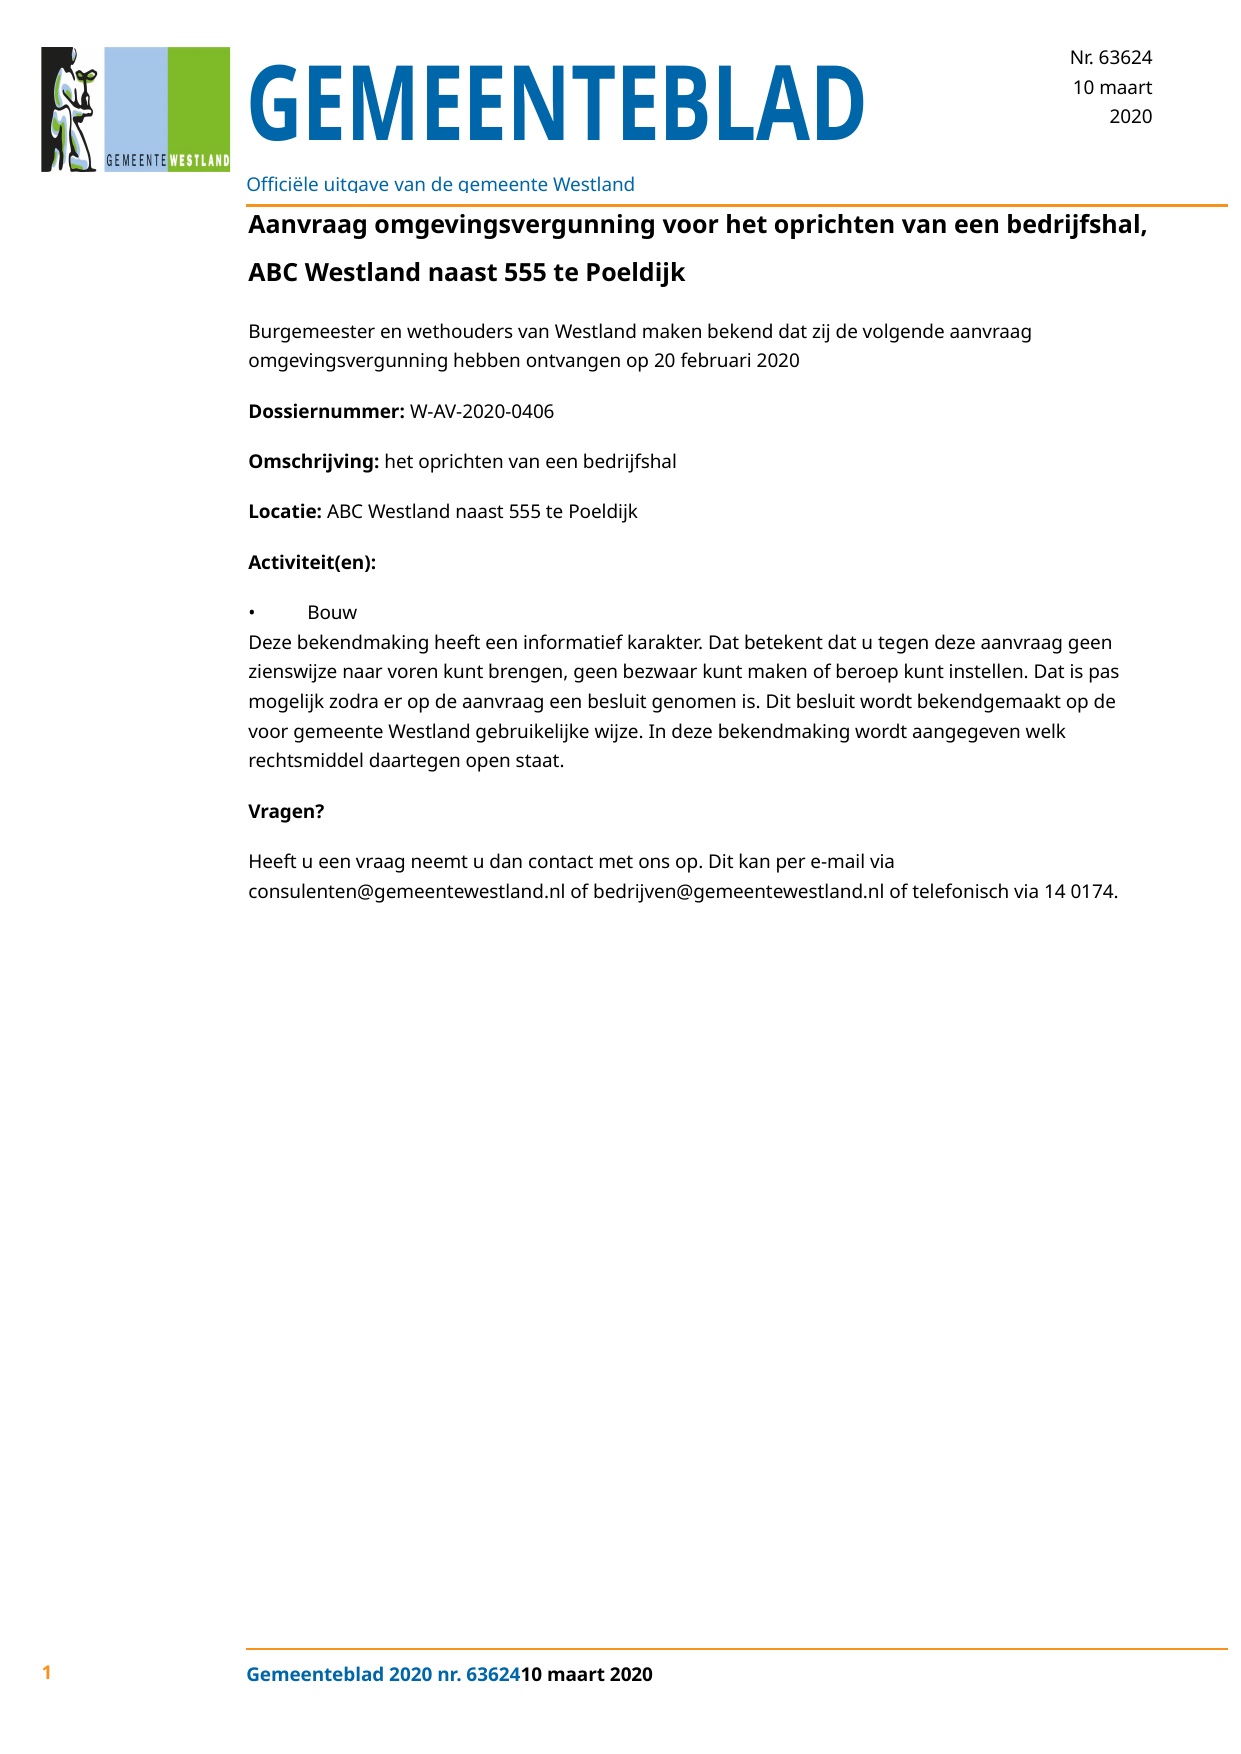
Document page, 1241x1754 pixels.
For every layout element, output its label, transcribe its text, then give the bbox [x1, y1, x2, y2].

text Dossiernummer: W-AV-2020-0406 [248, 398, 1152, 424]
text Activiteit(en): [248, 549, 1152, 575]
text Locatie: ABC Westland naast 555 te Poeldijk [248, 499, 1152, 524]
text Burgemeester en wethouders van Westland maken bekend dat zij de volgende aanvraag omgevingsvergunning hebben ontvangen op 20 februari 2020 [248, 318, 1152, 373]
picture [41, 47, 231, 172]
list Bouw [248, 599, 1152, 625]
text Heeft u een vraag neemt u dan contact met ons op. Dit kan per e-mail via consulenten@gemeentewestland.nl of bedrijven@gemeentewestland.nl of telefonisch via 14 0174. [248, 848, 1152, 904]
text Aanvraag omgevingsvergunning voor het oprichten van een bedrijfshal, ABC Westland naast 555 te Poeldijk [248, 207, 1152, 288]
text Deze bekendmaking heeft een informatief karakter. Dat betekent dat u tegen deze aanvraag geen zienswijze naar voren kunt brengen, geen bezwaar kunt maken of beroep kunt instellen. Dat is pas mogelijk zodra er op de aanvraag een besluit genomen is. Dit besluit wordt bekendgemaakt op de voor gemeente Westland gebruikelijke wijze. In deze bekendmaking wordt aangegeven welk rechtsmiddel daartegen open staat. [248, 629, 1152, 773]
text Omschrijving: het oprichten van een bedrijfshal [248, 448, 1152, 474]
text Vragen? [248, 798, 1152, 824]
